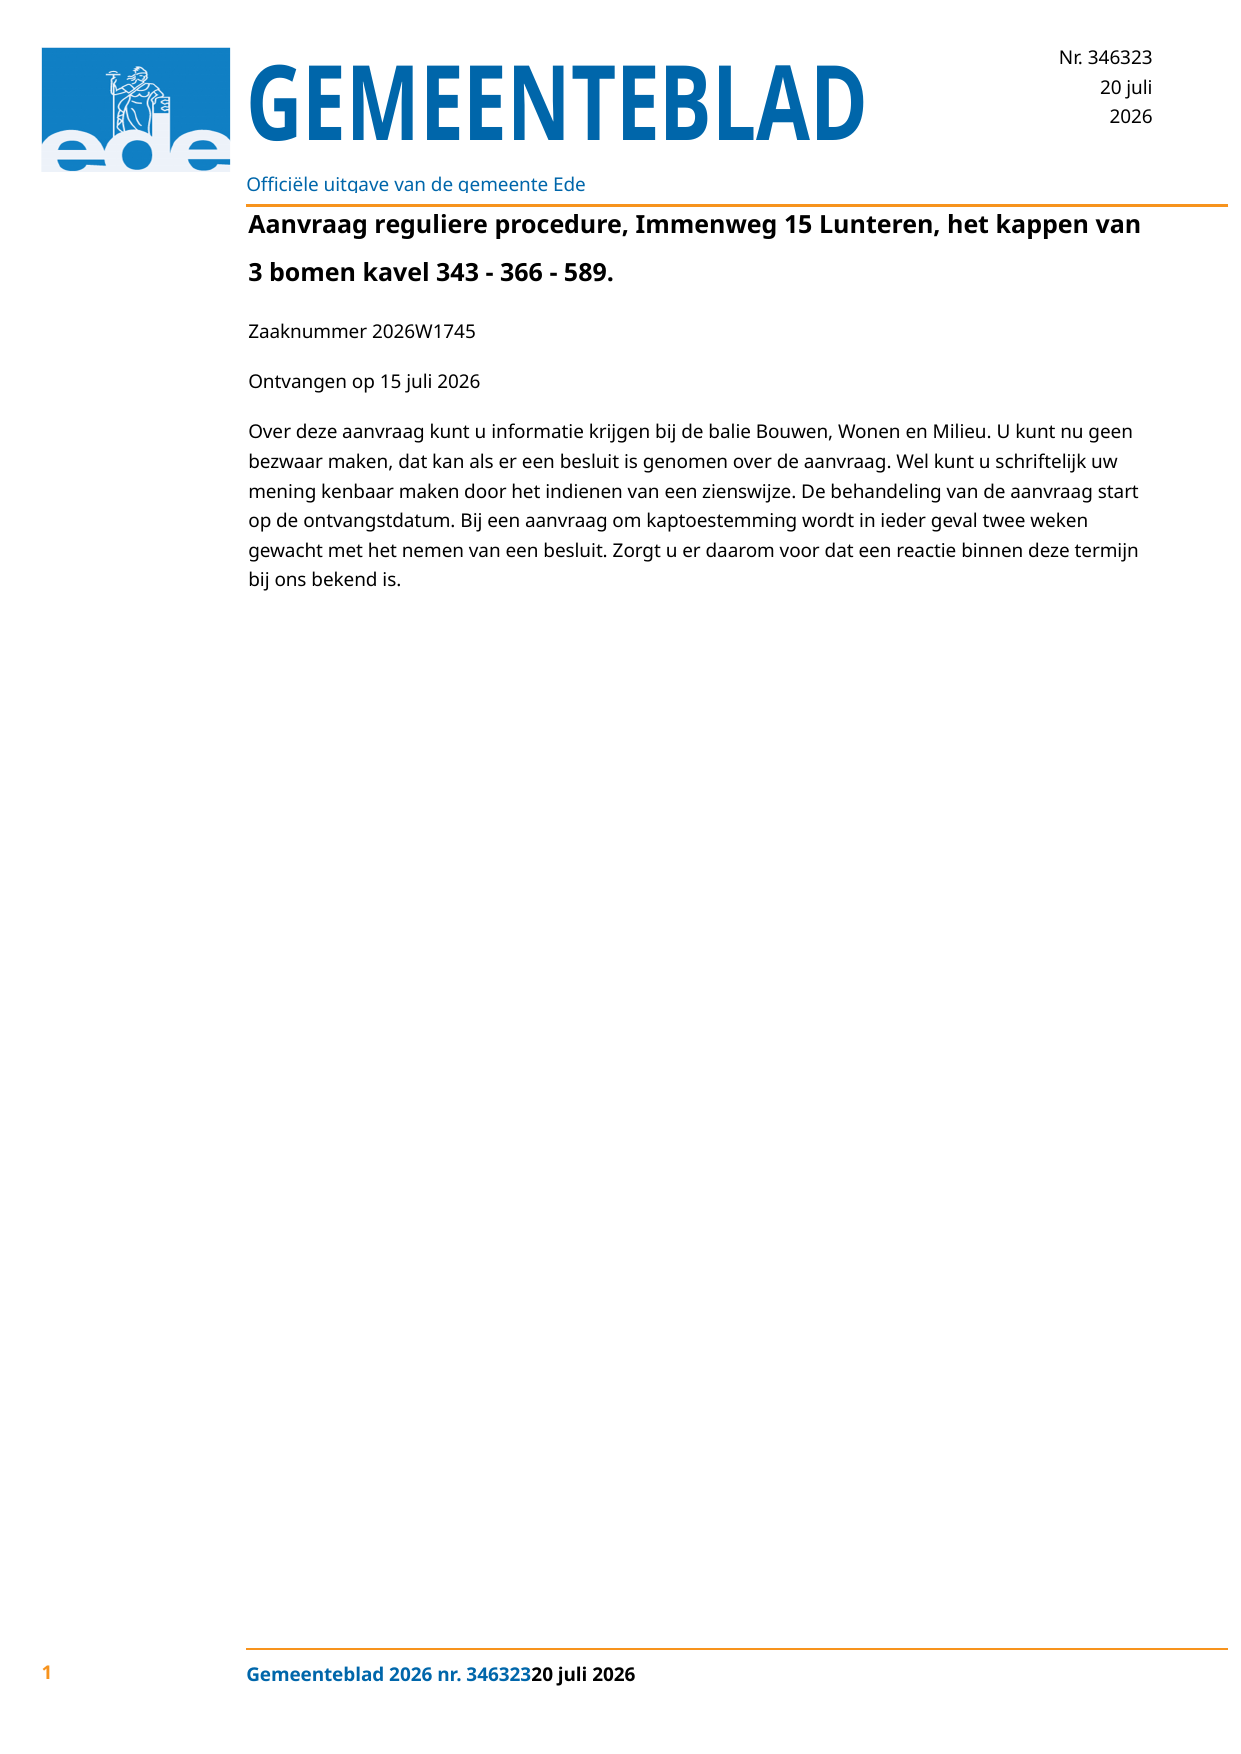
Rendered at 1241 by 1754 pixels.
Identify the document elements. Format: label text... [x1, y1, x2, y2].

text Zaaknummer 2026W1745 [248, 318, 1152, 344]
picture [41, 47, 231, 172]
text Over deze aanvraag kunt u informatie krijgen bij de balie Bouwen, Wonen en Milieu. U kunt nu geen bezwaar maken, dat kan als er een besluit is genomen over de aanvraag. Wel kunt u schriftelijk uw mening kenbaar maken door het indienen van een zienswijze. De behandeling van de aanvraag start op de ontvangstdatum. Bij een aanvraag om kaptoestemming wordt in ieder geval twee weken gewacht met het nemen van een besluit. Zorgt u er daarom voor dat een reactie binnen deze termijn bij ons bekend is. [248, 419, 1152, 592]
text Aanvraag reguliere procedure, Immenweg 15 Lunteren, het kappen van 3 bomen kavel 343 - 366 - 589. [248, 207, 1152, 288]
text Ontvangen op 15 juli 2026 [248, 368, 1152, 394]
